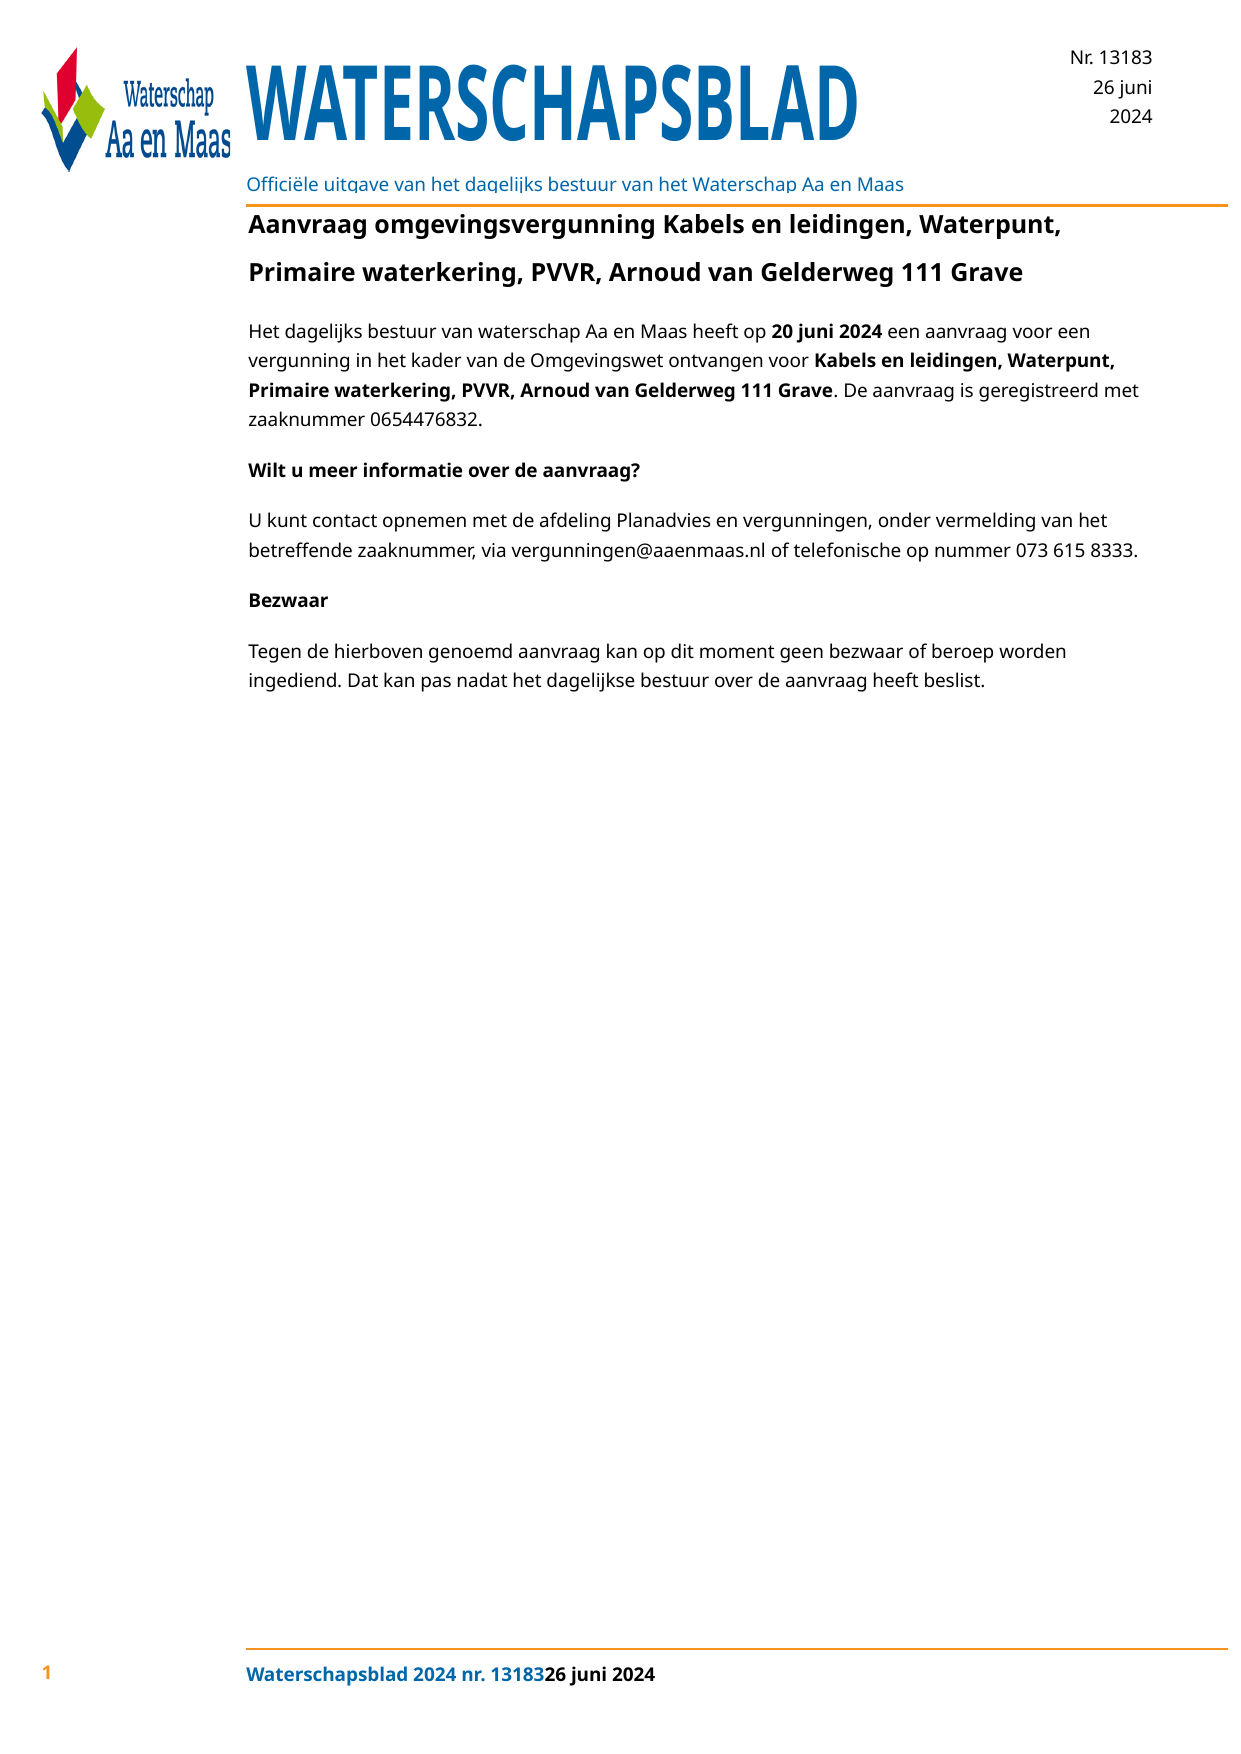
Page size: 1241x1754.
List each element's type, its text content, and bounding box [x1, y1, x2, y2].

text Aanvraag omgevingsvergunning Kabels en leidingen, Waterpunt, Primaire waterkering, PVVR, Arnoud van Gelderweg 111 Grave [248, 207, 1152, 288]
text Tegen de hierboven genoemd aanvraag kan op dit moment geen bezwaar of beroep worden ingediend. Dat kan pas nadat het dagelijkse bestuur over de aanvraag heeft beslist. [248, 638, 1152, 693]
text U kunt contact opnemen met de afdeling Planadvies en vergunningen, onder vermelding van het betreffende zaaknummer, via vergunningen@aaenmaas.nl of telefonische op nummer 073 615 8333. [248, 507, 1152, 563]
text Wilt u meer informatie over de aanvraag? [248, 457, 1152, 483]
picture [41, 47, 231, 172]
text Het dagelijks bestuur van waterschap Aa en Maas heeft op 20 juni 2024 een aanvraag voor een vergunning in het kader van de Omgevingswet ontvangen voor Kabels en leidingen, Waterpunt, Primaire waterkering, PVVR, Arnoud van Gelderweg 111 Grave. De aanvraag is geregistreerd met zaaknummer 0654476832. [248, 318, 1152, 432]
text Bezwaar [248, 587, 1152, 613]
